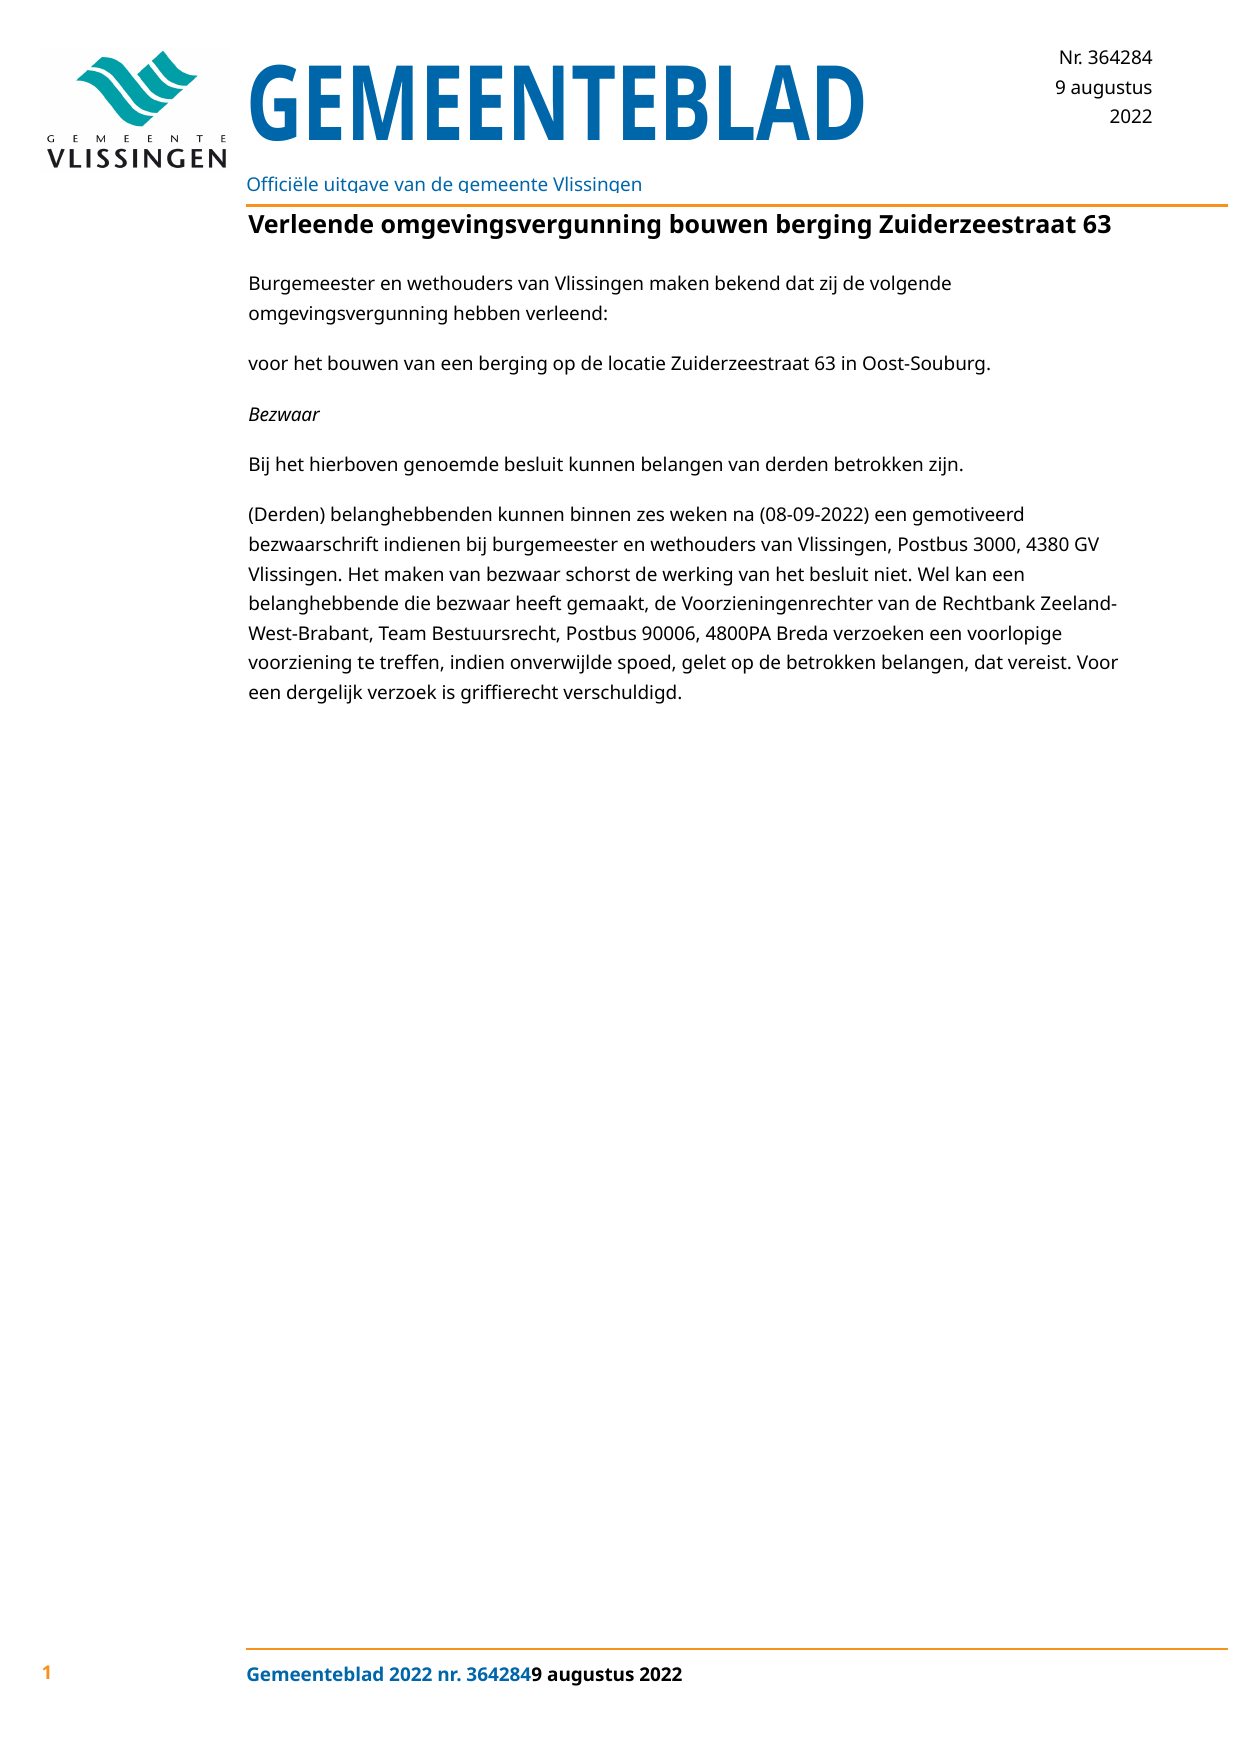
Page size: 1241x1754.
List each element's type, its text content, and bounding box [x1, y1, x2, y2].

picture [41, 47, 231, 172]
text Bij het hierboven genoemde besluit kunnen belangen van derden betrokken zijn. [248, 451, 1152, 477]
text voor het bouwen van een berging op de locatie Zuiderzeestraat 63 in Oost-Souburg. [248, 350, 1152, 376]
text (Derden) belanghebbenden kunnen binnen zes weken na (08-09-2022) een gemotiveerd bezwaarschrift indienen bij burgemeester en wethouders van Vlissingen, Postbus 3000, 4380 GV Vlissingen. Het maken van bezwaar schorst de werking van het besluit niet. Wel kan een belanghebbende die bezwaar heeft gemaakt, de Voorzieningenrechter van de Rechtbank Zeeland-West-Brabant, Team Bestuursrecht, Postbus 90006, 4800PA Breda verzoeken een voorlopige voorziening te treffen, indien onverwijlde spoed, gelet op de betrokken belangen, dat vereist. Voor een dergelijk verzoek is griffierecht verschuldigd. [248, 502, 1152, 705]
text Verleende omgevingsvergunning bouwen berging Zuiderzeestraat 63 [248, 207, 1152, 241]
text Bezwaar [248, 401, 1152, 426]
text Burgemeester en wethouders van Vlissingen maken bekend dat zij de volgende omgevingsvergunning hebben verleend: [248, 270, 1152, 326]
